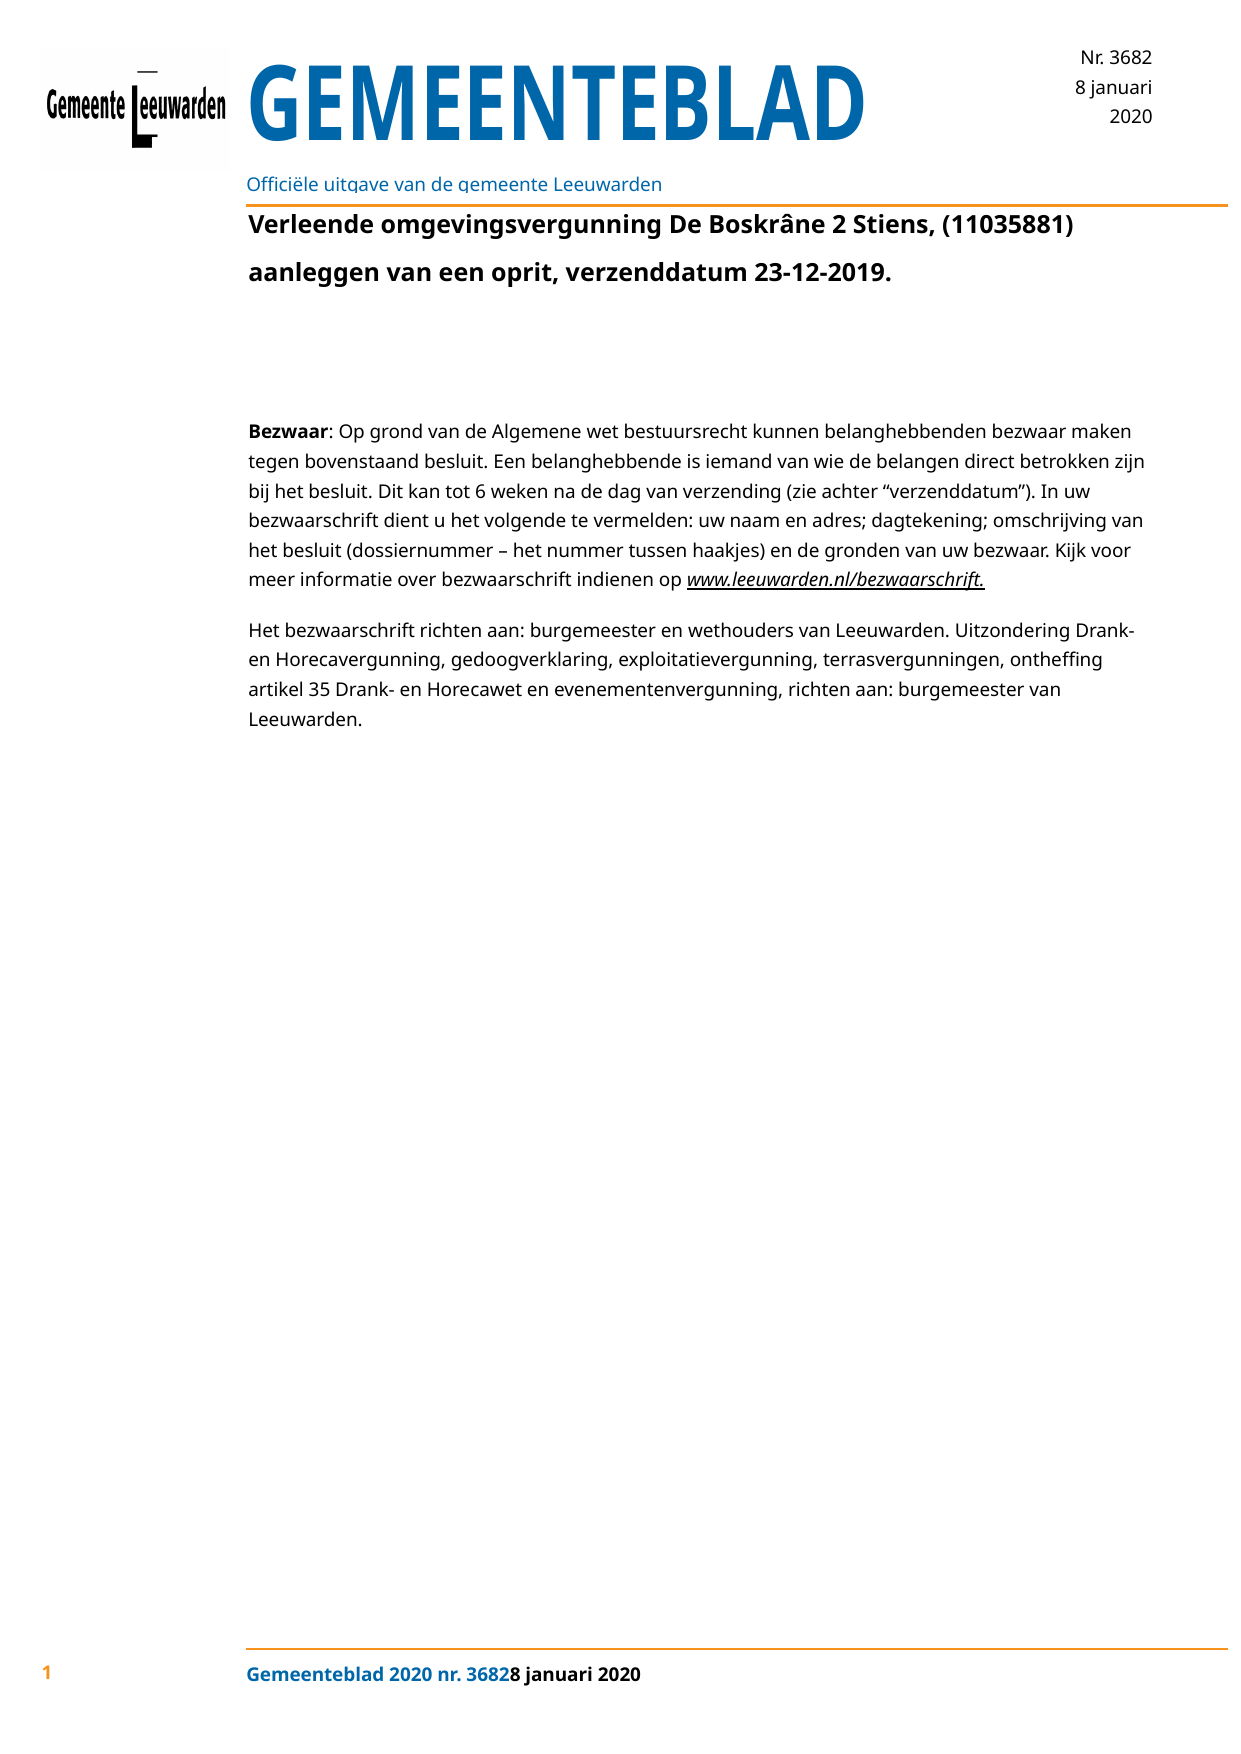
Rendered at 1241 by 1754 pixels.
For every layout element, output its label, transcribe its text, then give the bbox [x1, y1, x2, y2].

text Het bezwaarschrift richten aan: burgemeester en wethouders van Leeuwarden. Uitzondering Drank- en Horecavergunning, gedoogverklaring, exploitatievergunning, terrasvergunningen, ontheffing artikel 35 Drank- en Horecawet en evenementenvergunning, richten aan: burgemeester van Leeuwarden. [248, 617, 1152, 732]
text Verleende omgevingsvergunning De Boskrâne 2 Stiens, (11035881) aanleggen van een oprit, verzenddatum 23-12-2019. [248, 207, 1152, 288]
text Bezwaar: Op grond van de Algemene wet bestuursrecht kunnen belanghebbenden bezwaar maken tegen bovenstaand besluit. Een belanghebbende is iemand van wie de belangen direct betrokken zijn bij het besluit. Dit kan tot 6 weken na de dag van verzending (zie achter “verzenddatum”). In uw bezwaarschrift dient u het volgende te vermelden: uw naam en adres; dagtekening; omschrijving van het besluit (dossiernummer – het nummer tussen haakjes) en de gronden van uw bezwaar. Kijk voor meer informatie over bezwaarschrift indienen op www.leeuwarden.nl/bezwaarschrift. [248, 419, 1152, 592]
picture [41, 47, 231, 172]
